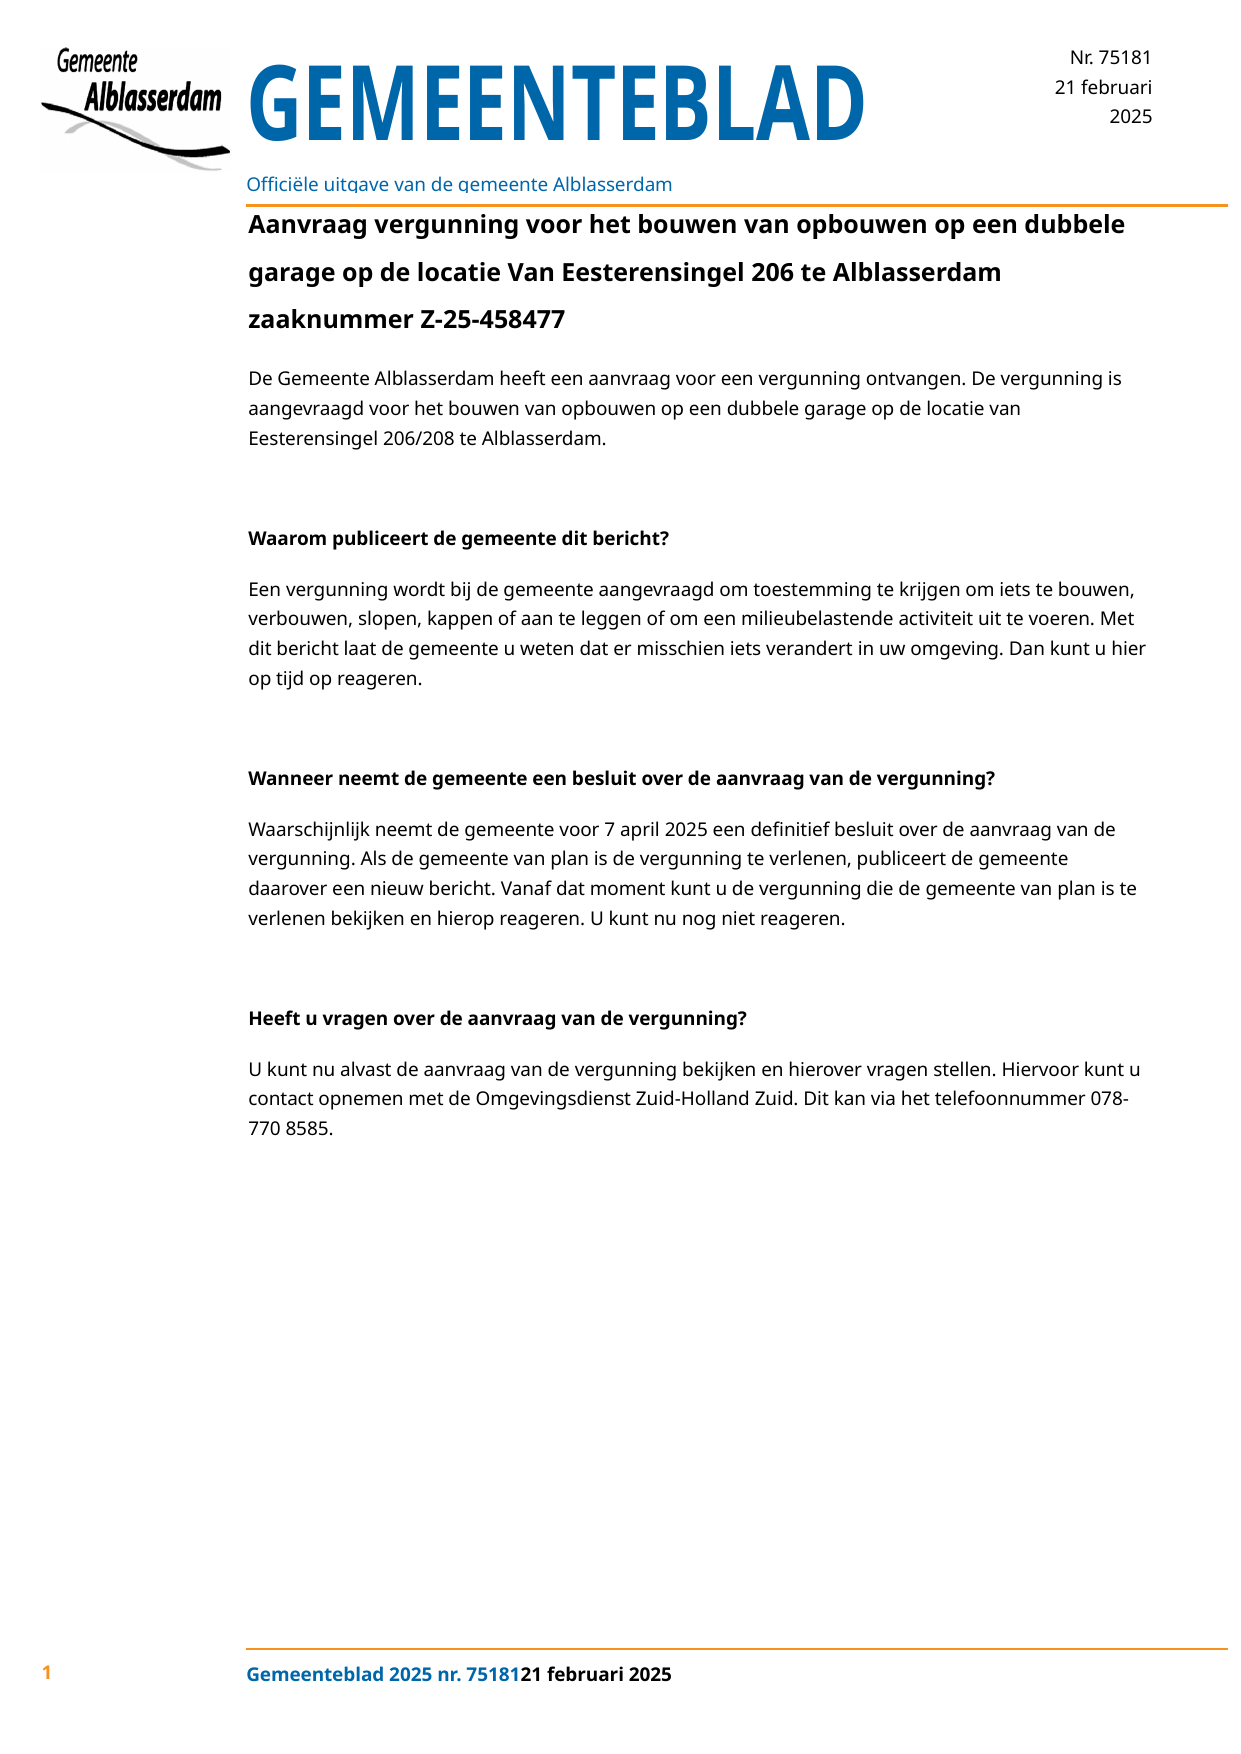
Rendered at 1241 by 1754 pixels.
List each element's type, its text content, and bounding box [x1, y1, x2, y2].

text Een vergunning wordt bij de gemeente aangevraagd om toestemming te krijgen om iets te bouwen, verbouwen, slopen, kappen of aan te leggen of om een milieubelastende activiteit uit te voeren. Met dit bericht laat de gemeente u weten dat er misschien iets verandert in uw omgeving. Dan kunt u hier op tijd op reageren. [248, 576, 1152, 690]
text Waarom publiceert de gemeente dit bericht? [248, 526, 1152, 551]
text Aanvraag vergunning voor het bouwen van opbouwen op een dubbele garage op de locatie Van Eesterensingel 206 te Alblasserdam zaaknummer Z-25-458477 [248, 207, 1152, 336]
picture [41, 47, 231, 172]
text Heeft u vragen over de aanvraag van de vergunning? [248, 1006, 1152, 1031]
text Waarschijnlijk neemt de gemeente voor 7 april 2025 een definitief besluit over de aanvraag van de vergunning. Als de gemeente van plan is de vergunning te verlenen, publiceert de gemeente daarover een nieuw bericht. Vanaf dat moment kunt u de vergunning die de gemeente van plan is te verlenen bekijken en hierop reageren. U kunt nu nog niet reageren. [248, 816, 1152, 930]
text Wanneer neemt de gemeente een besluit over de aanvraag van de vergunning? [248, 766, 1152, 791]
text De Gemeente Alblasserdam heeft een aanvraag voor een vergunning ontvangen. De vergunning is aangevraagd voor het bouwen van opbouwen op een dubbele garage op de locatie van Eesterensingel 206/208 te Alblasserdam. [248, 366, 1152, 450]
text U kunt nu alvast de aanvraag van de vergunning bekijken en hierover vragen stellen. Hiervoor kunt u contact opnemen met de Omgevingsdienst Zuid-Holland Zuid. Dit kan via het telefoonnummer 078-770 8585. [248, 1056, 1152, 1141]
